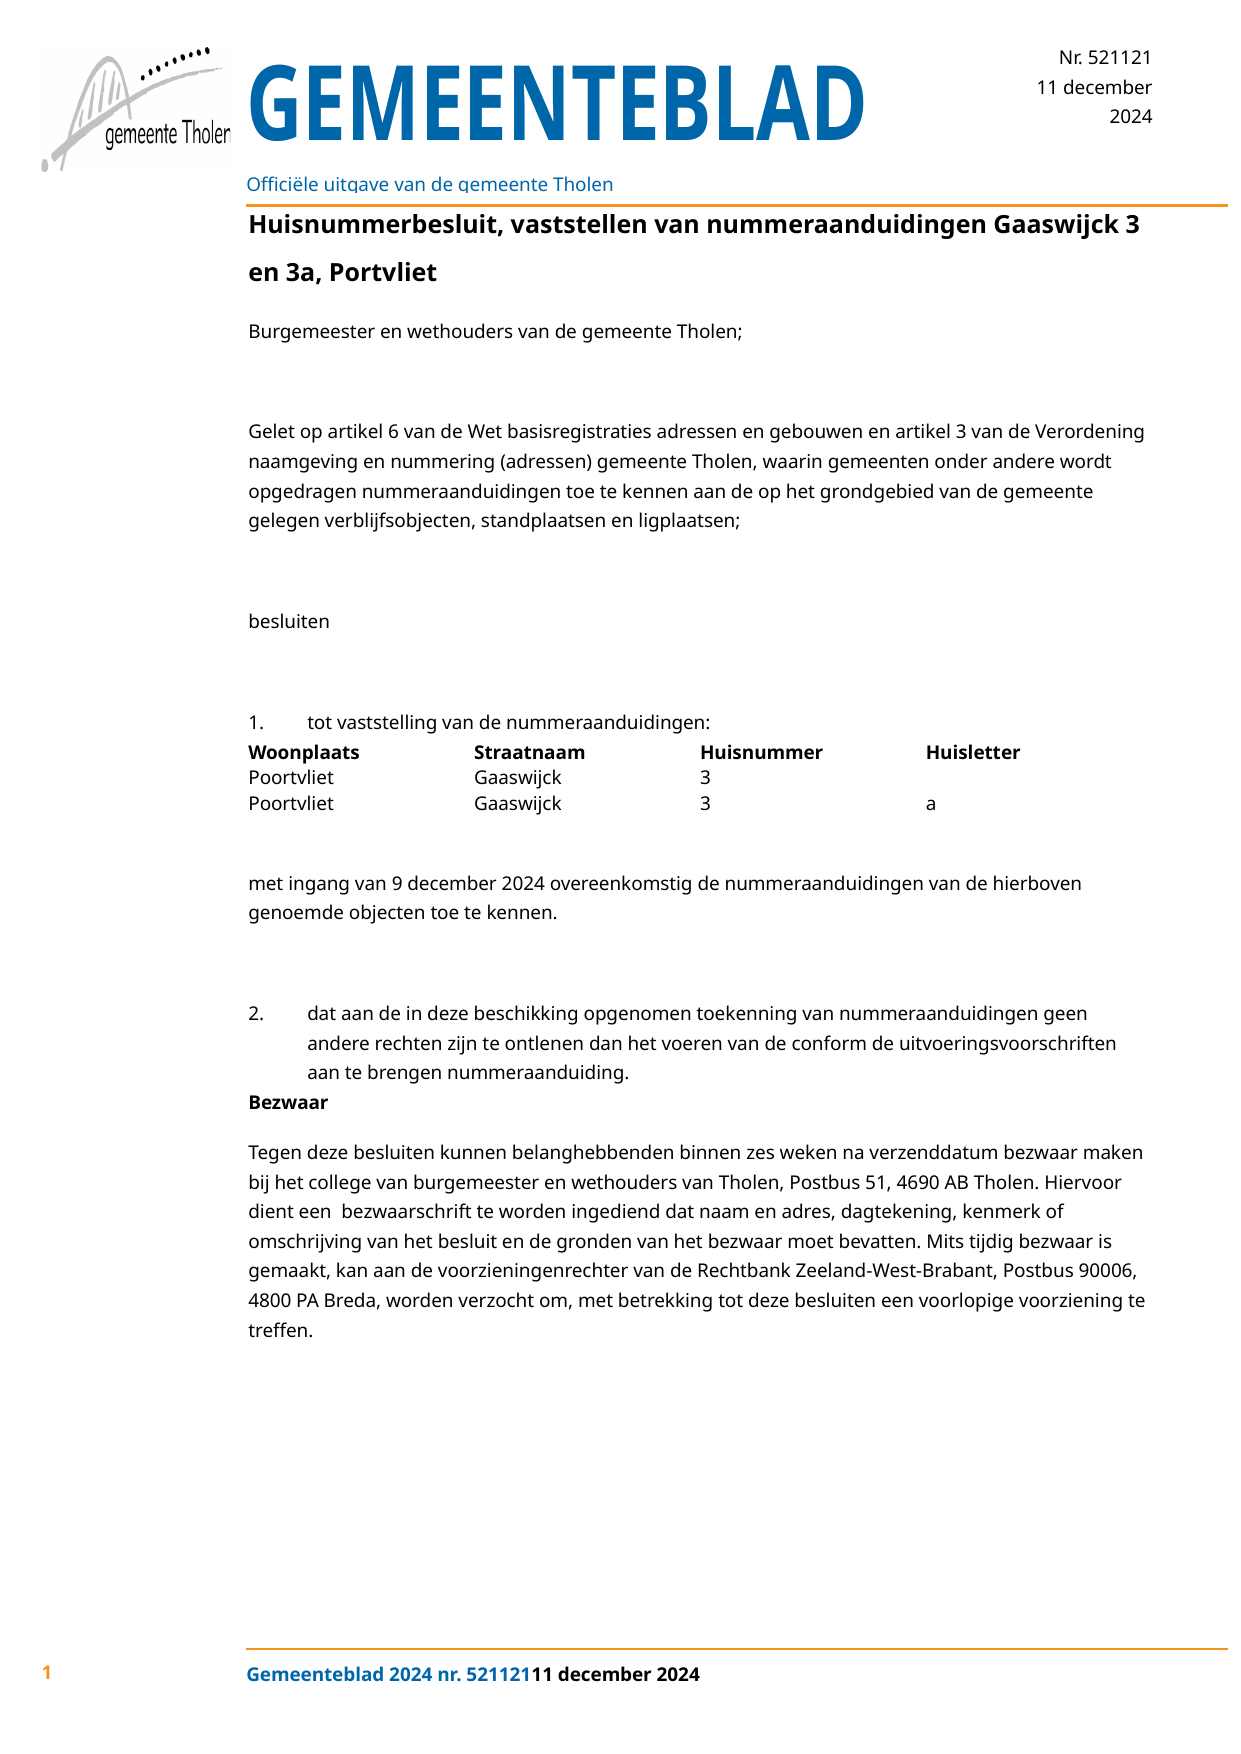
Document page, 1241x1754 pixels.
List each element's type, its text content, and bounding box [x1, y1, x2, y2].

table_cell Gaaswijck [474, 790, 700, 816]
table_cell 3 [700, 765, 926, 790]
text met ingang van 9 december 2024 overeenkomstig de nummeraanduidingen van de hierboven genoemde objecten toe te kennen. [248, 870, 1152, 925]
table_header Huisnummer [700, 739, 926, 764]
table_header Woonplaats [248, 739, 474, 764]
text Gelet op artikel 6 van de Wet basisregistraties adressen en gebouwen en artikel 3 van de Verordening naamgeving en nummering (adressen) gemeente Tholen, waarin gemeenten onder andere wordt opgedragen nummeraanduidingen toe te kennen aan de op het grondgebied van de gemeente gelegen verblijfsobjecten, standplaatsen en ligplaatsen; [248, 419, 1152, 533]
table_header Straatnaam [474, 739, 700, 764]
text Burgemeester en wethouders van de gemeente Tholen; [248, 318, 1152, 344]
table_cell 3 [700, 790, 926, 816]
table_cell a [926, 790, 1152, 816]
text Bezwaar [248, 1089, 1152, 1114]
list dat aan de in deze beschikking opgenomen toekenning van nummeraanduidingen geen andere rechten zijn te ontlenen dan het voeren van de conform de uitvoeringsvoorschriften aan te brengen nummeraanduiding. [248, 1000, 1152, 1085]
table_header Huisletter [926, 739, 1152, 764]
picture [41, 47, 231, 172]
table_cell Poortvliet [248, 765, 474, 790]
text Huisnummerbesluit, vaststellen van nummeraanduidingen Gaaswijck 3 en 3a, Portvliet [248, 207, 1152, 288]
text Tegen deze besluiten kunnen belanghebbenden binnen zes weken na verzenddatum bezwaar maken bij het college van burgemeester en wethouders van Tholen, Postbus 51, 4690 AB Tholen. Hiervoor dient een bezwaarschrift te worden ingediend dat naam en adres, dagtekening, kenmerk of omschrijving van het besluit en de gronden van het bezwaar moet bevatten. Mits tijdig bezwaar is gemaakt, kan aan de voorzieningenrechter van de Rechtbank Zeeland-West-Brabant, Postbus 90006, 4800 PA Breda, worden verzocht om, met betrekking tot deze besluiten een voorlopige voorziening te treffen. [248, 1139, 1152, 1342]
table_cell Poortvliet [248, 790, 474, 816]
list tot vaststelling van de nummeraanduidingen: [248, 709, 1152, 735]
table_cell Gaaswijck [474, 765, 700, 790]
text besluiten [248, 608, 1152, 634]
table_cell [926, 765, 1152, 790]
